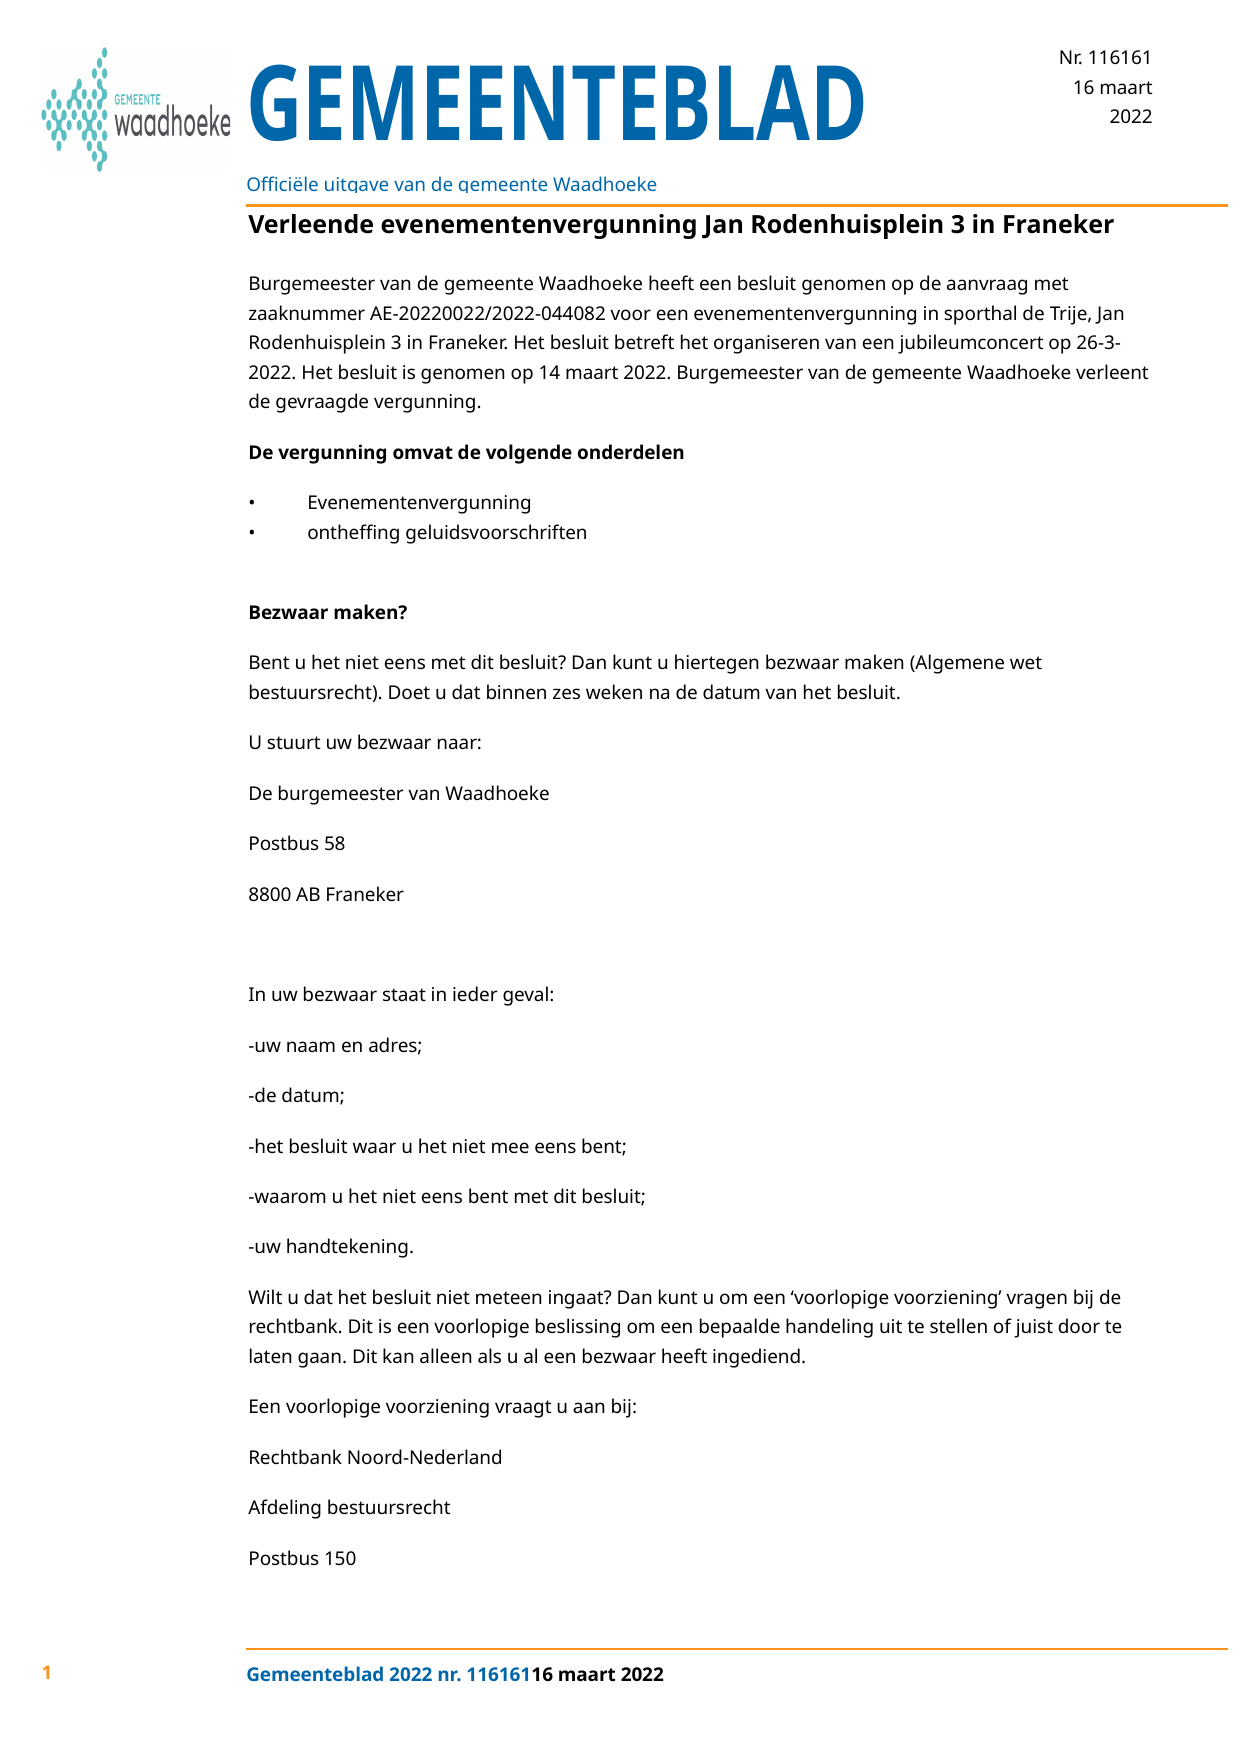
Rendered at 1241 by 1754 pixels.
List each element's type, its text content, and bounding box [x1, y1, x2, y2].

text De burgemeester van Waadhoeke [248, 780, 1152, 806]
text U stuurt uw bezwaar naar: [248, 729, 1152, 755]
picture [41, 47, 231, 172]
text -uw naam en adres; [248, 1032, 1152, 1058]
text Bezwaar maken? [248, 599, 1152, 625]
text Wilt u dat het besluit niet meteen ingaat? Dan kunt u om een ‘voorlopige voorziening’ vragen bij de rechtbank. Dit is een voorlopige beslissing om een bepaalde handeling uit te stellen of juist door te laten gaan. Dit kan alleen als u al een bezwaar heeft ingediend. [248, 1284, 1152, 1369]
text Afdeling bestuursrecht [248, 1494, 1152, 1520]
text Bent u het niet eens met dit besluit? Dan kunt u hiertegen bezwaar maken (Algemene wet bestuursrecht). Doet u dat binnen zes weken na de datum van het besluit. [248, 649, 1152, 705]
text Een voorlopige voorziening vraagt u aan bij: [248, 1394, 1152, 1419]
text 8800 AB Franeker [248, 881, 1152, 906]
text De vergunning omvat de volgende onderdelen [248, 439, 1152, 465]
text Rechtbank Noord-Nederland [248, 1444, 1152, 1470]
text -uw handtekening. [248, 1234, 1152, 1259]
list ontheffing geluidsvoorschriften [248, 519, 1152, 545]
text -de datum; [248, 1082, 1152, 1108]
text -het besluit waar u het niet mee eens bent; [248, 1133, 1152, 1158]
list Evenementenvergunning [248, 489, 1152, 515]
text Burgemeester van de gemeente Waadhoeke heeft een besluit genomen op de aanvraag met zaaknummer AE-20220022/2022-044082 voor een evenementenvergunning in sporthal de Trije, Jan Rodenhuisplein 3 in Franeker. Het besluit betreft het organiseren van een jubileumconcert op 26-3-2022. Het besluit is genomen op 14 maart 2022. Burgemeester van de gemeente Waadhoeke verleent de gevraagde vergunning. [248, 270, 1152, 414]
text Postbus 150 [248, 1545, 1152, 1571]
text In uw bezwaar staat in ieder geval: [248, 982, 1152, 1007]
text Verleende evenementenvergunning Jan Rodenhuisplein 3 in Franeker [248, 207, 1152, 241]
text Postbus 58 [248, 830, 1152, 856]
text -waarom u het niet eens bent met dit besluit; [248, 1183, 1152, 1209]
